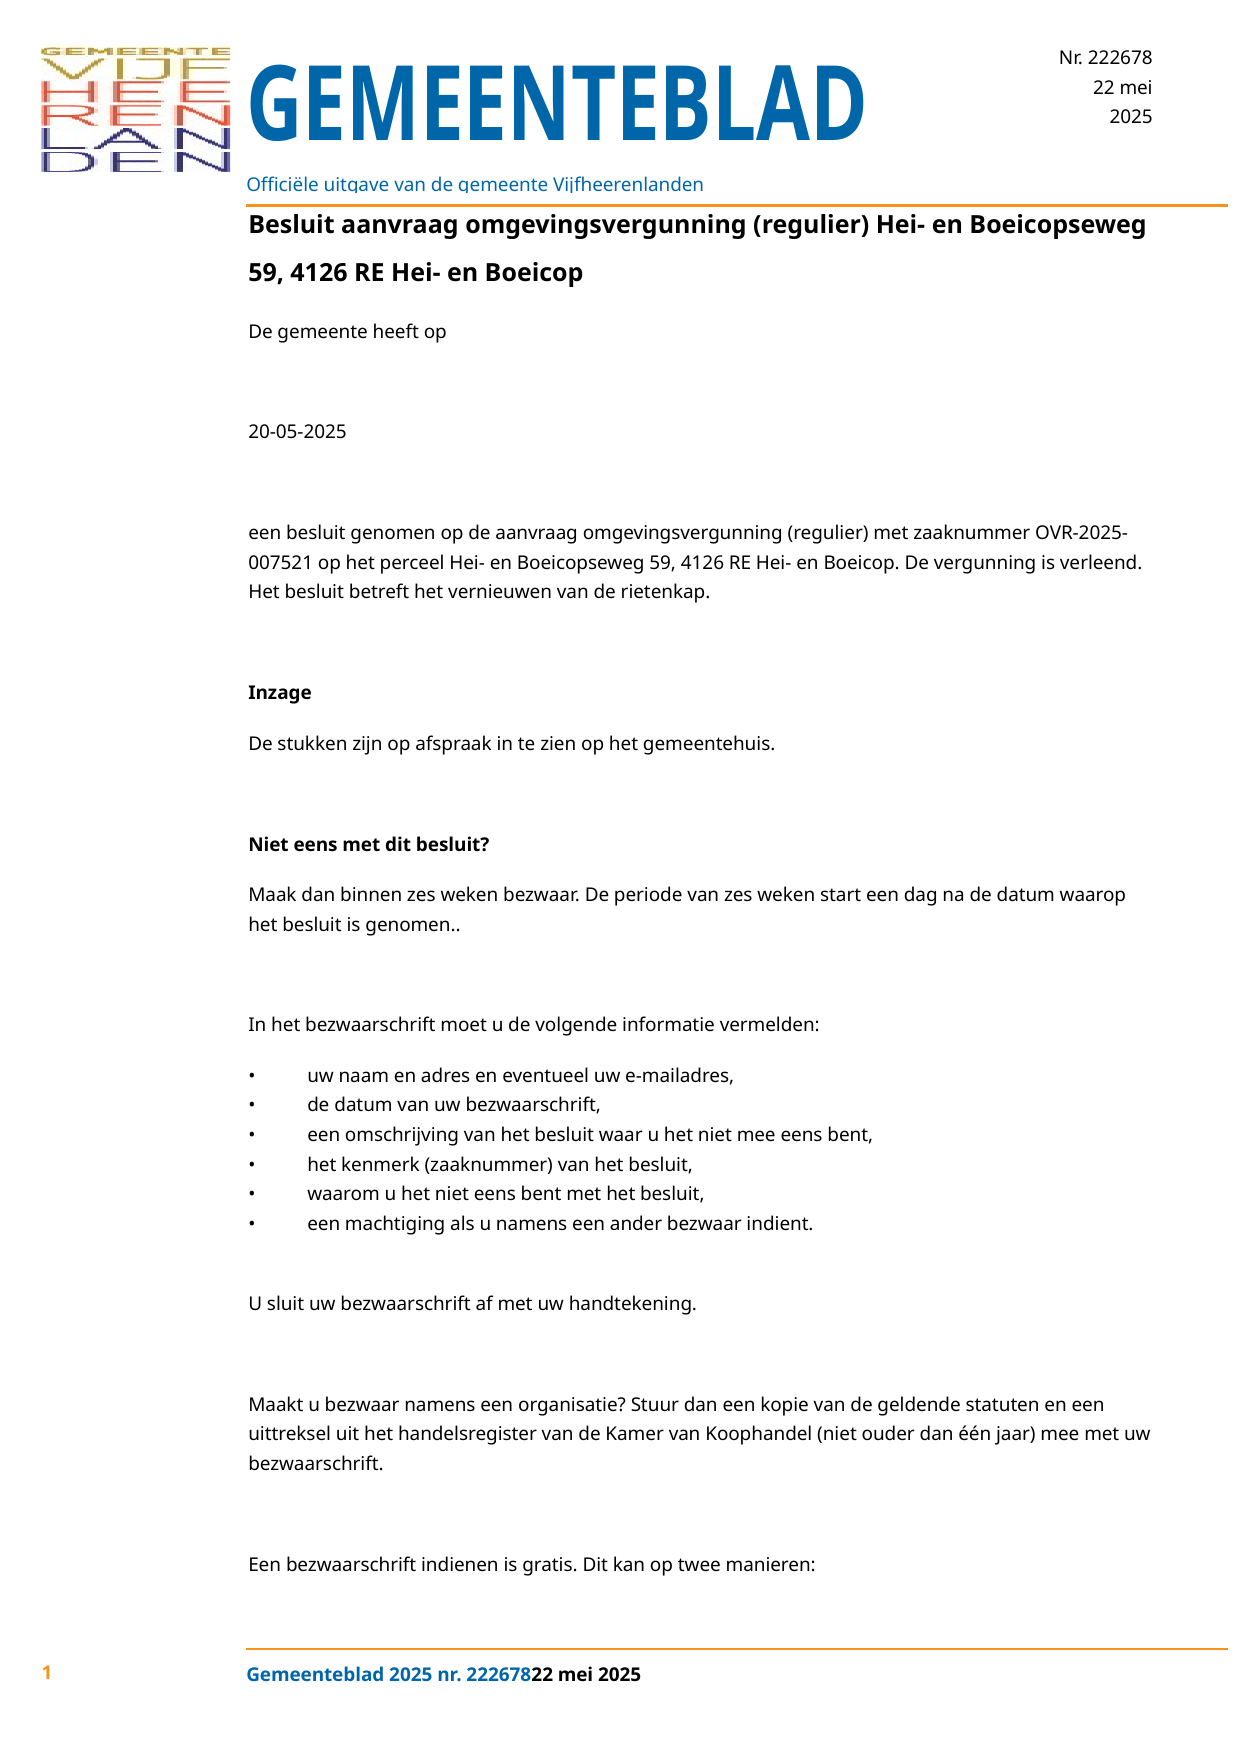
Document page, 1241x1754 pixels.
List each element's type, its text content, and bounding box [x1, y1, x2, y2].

text In het bezwaarschrift moet u de volgende informatie vermelden: [248, 1012, 1152, 1037]
list een omschrijving van het besluit waar u het niet mee eens bent, [248, 1121, 1152, 1147]
list de datum van uw bezwaarschrift, [248, 1092, 1152, 1117]
list waarom u het niet eens bent met het besluit, [248, 1180, 1152, 1206]
text een besluit genomen op de aanvraag omgevingsvergunning (regulier) met zaaknummer OVR-2025-007521 op het perceel Hei- en Boeicopseweg 59, 4126 RE Hei- en Boeicop. De vergunning is verleend. Het besluit betreft het vernieuwen van de rietenkap. [248, 519, 1152, 604]
text Maakt u bezwaar namens een organisatie? Stuur dan een kopie van de geldende statuten en een uittreksel uit het handelsregister van de Kamer van Koophandel (niet ouder dan één jaar) mee met uw bezwaarschrift. [248, 1391, 1152, 1476]
text Niet eens met dit besluit? [248, 831, 1152, 857]
picture [41, 47, 231, 172]
text Inzage [248, 679, 1152, 705]
text Een bezwaarschrift indienen is gratis. Dit kan op twee manieren: [248, 1551, 1152, 1577]
text De gemeente heeft op [248, 318, 1152, 344]
text 20-05-2025 [248, 419, 1152, 444]
text Besluit aanvraag omgevingsvergunning (regulier) Hei- en Boeicopseweg 59, 4126 RE Hei- en Boeicop [248, 207, 1152, 288]
text Maak dan binnen zes weken bezwaar. De periode van zes weken start een dag na de datum waarop het besluit is genomen.. [248, 881, 1152, 937]
list het kenmerk (zaaknummer) van het besluit, [248, 1151, 1152, 1177]
text U sluit uw bezwaarschrift af met uw handtekening. [248, 1290, 1152, 1316]
list uw naam en adres en eventueel uw e-mailadres, [248, 1062, 1152, 1088]
list een machtiging als u namens een ander bezwaar indient. [248, 1210, 1152, 1236]
text De stukken zijn op afspraak in te zien op het gemeentehuis. [248, 730, 1152, 756]
